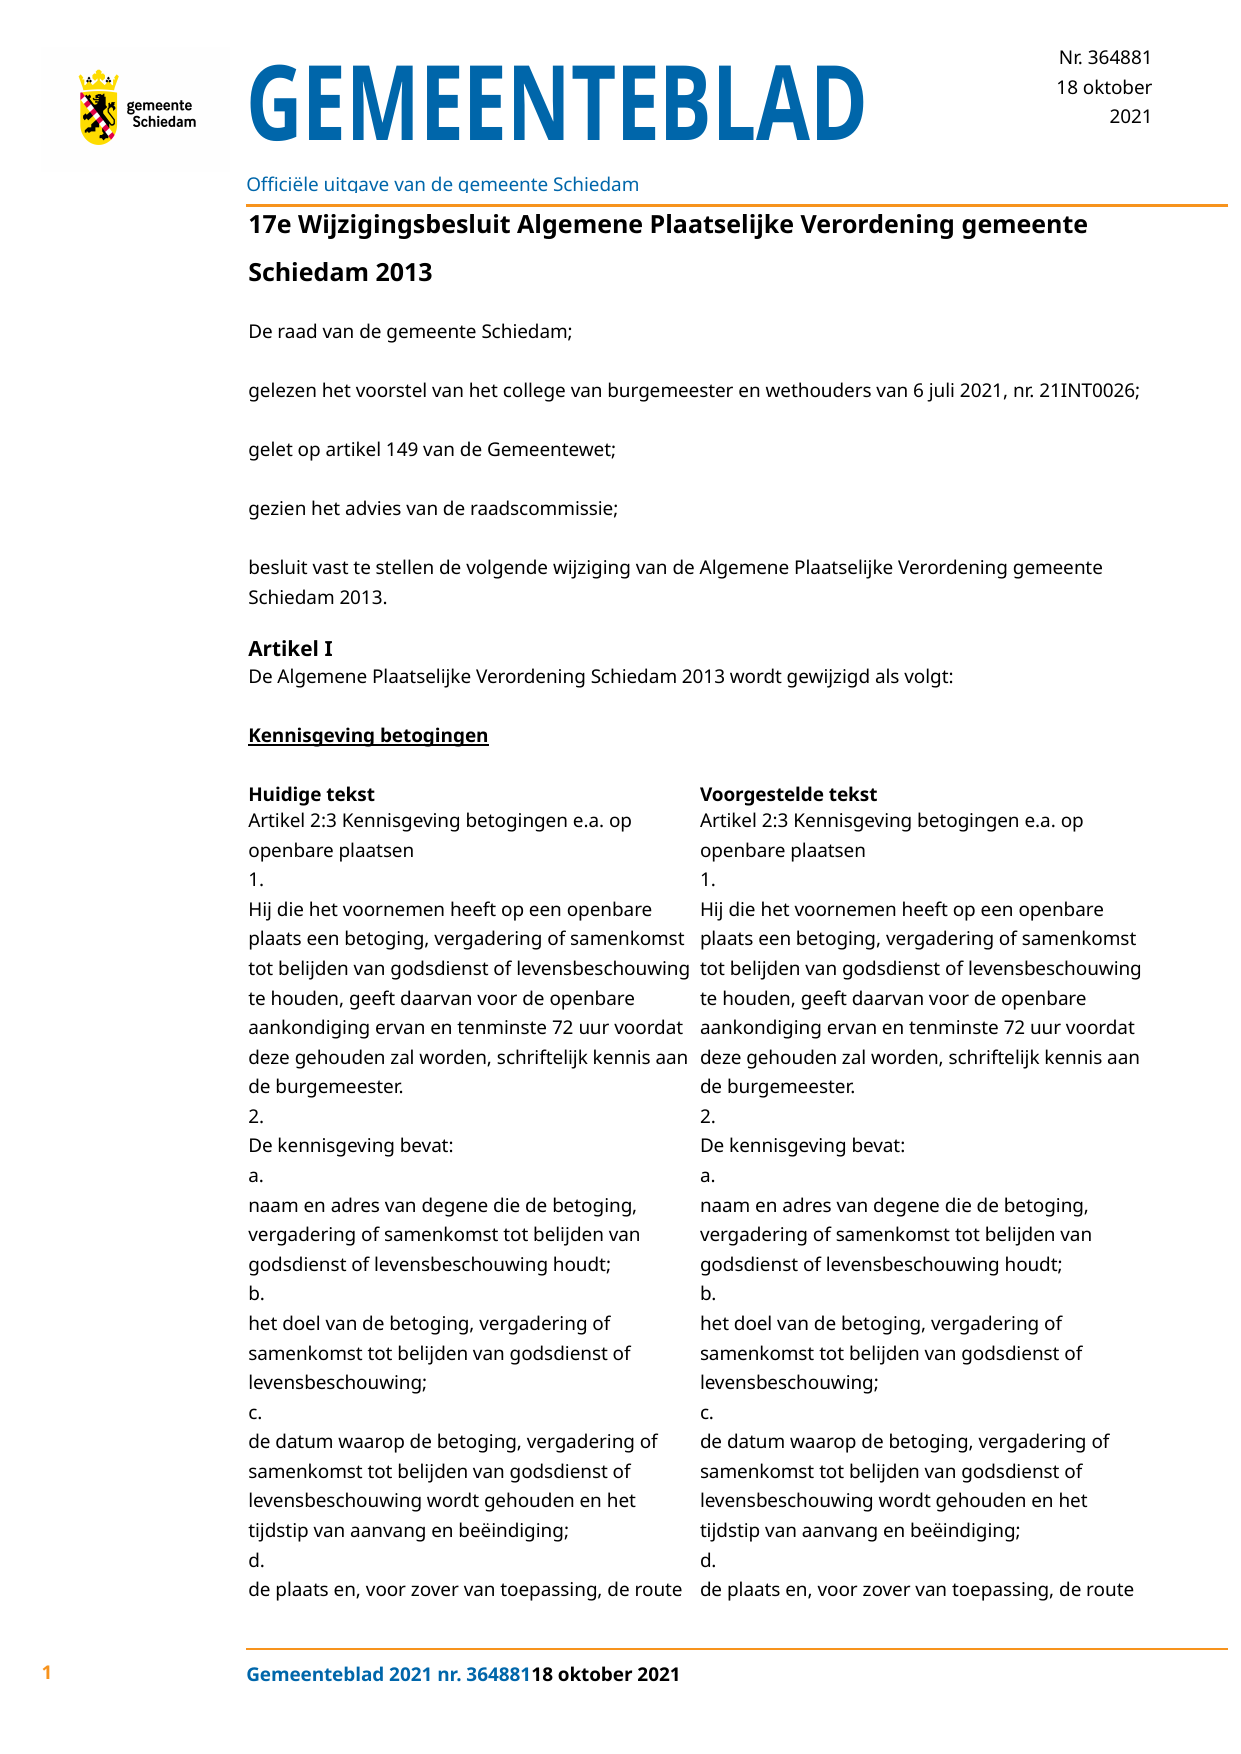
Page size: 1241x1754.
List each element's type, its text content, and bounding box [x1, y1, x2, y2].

table_cell Artikel 2:3 Kennisgeving betogingen e.a. op openbare plaatsen 1. Hij die het voornemen heeft op een openbare plaats een betoging, vergadering of samenkomst tot belijden van godsdienst of levensbeschouwing te houden, geeft daarvan voor de openbare aankondiging ervan en tenminste 72 uur voordat deze gehouden zal worden, schriftelijk kennis aan de burgemeester. 2. De kennisgeving bevat: a. naam en adres van degene die de betoging, vergadering of samenkomst tot belijden van godsdienst of levensbeschouwing houdt; b. het doel van de betoging, vergadering of samenkomst tot belijden van godsdienst of levensbeschouwing; c. de datum waarop de betoging, vergadering of samenkomst tot belijden van godsdienst of levensbeschouwing wordt gehouden en het tijdstip van aanvang en beëindiging; d. de plaats en, voor zover van toepassing, de route [248, 807, 700, 1602]
text 17e Wijzigingsbesluit Algemene Plaatselijke Verordening gemeente Schiedam 2013 [248, 207, 1152, 288]
text Artikel I [248, 634, 1152, 663]
picture [41, 47, 231, 172]
text gezien het advies van de raadscommissie; [248, 495, 1152, 521]
text besluit vast te stellen de volgende wijziging van de Algemene Plaatselijke Verordening gemeente Schiedam 2013. [248, 554, 1152, 610]
text De raad van de gemeente Schiedam; [248, 318, 1152, 344]
table_cell Artikel 2:3 Kennisgeving betogingen e.a. op openbare plaatsen 1. Hij die het voornemen heeft op een openbare plaats een betoging, vergadering of samenkomst tot belijden van godsdienst of levensbeschouwing te houden, geeft daarvan voor de openbare aankondiging ervan en tenminste 72 uur voordat deze gehouden zal worden, schriftelijk kennis aan de burgemeester. 2. De kennisgeving bevat: a. naam en adres van degene die de betoging, vergadering of samenkomst tot belijden van godsdienst of levensbeschouwing houdt; b. het doel van de betoging, vergadering of samenkomst tot belijden van godsdienst of levensbeschouwing; c. de datum waarop de betoging, vergadering of samenkomst tot belijden van godsdienst of levensbeschouwing wordt gehouden en het tijdstip van aanvang en beëindiging; d. de plaats en, voor zover van toepassing, de route [700, 807, 1152, 1602]
text gelezen het voorstel van het college van burgemeester en wethouders van 6 juli 2021, nr. 21INT0026; [248, 377, 1152, 403]
table_header Huidige tekst [248, 781, 700, 807]
text gelet op artikel 149 van de Gemeentewet; [248, 436, 1152, 462]
table_header Voorgestelde tekst [700, 781, 1152, 807]
text Kennisgeving betogingen [248, 722, 1152, 748]
text De Algemene Plaatselijke Verordening Schiedam 2013 wordt gewijzigd als volgt: [248, 663, 1152, 689]
